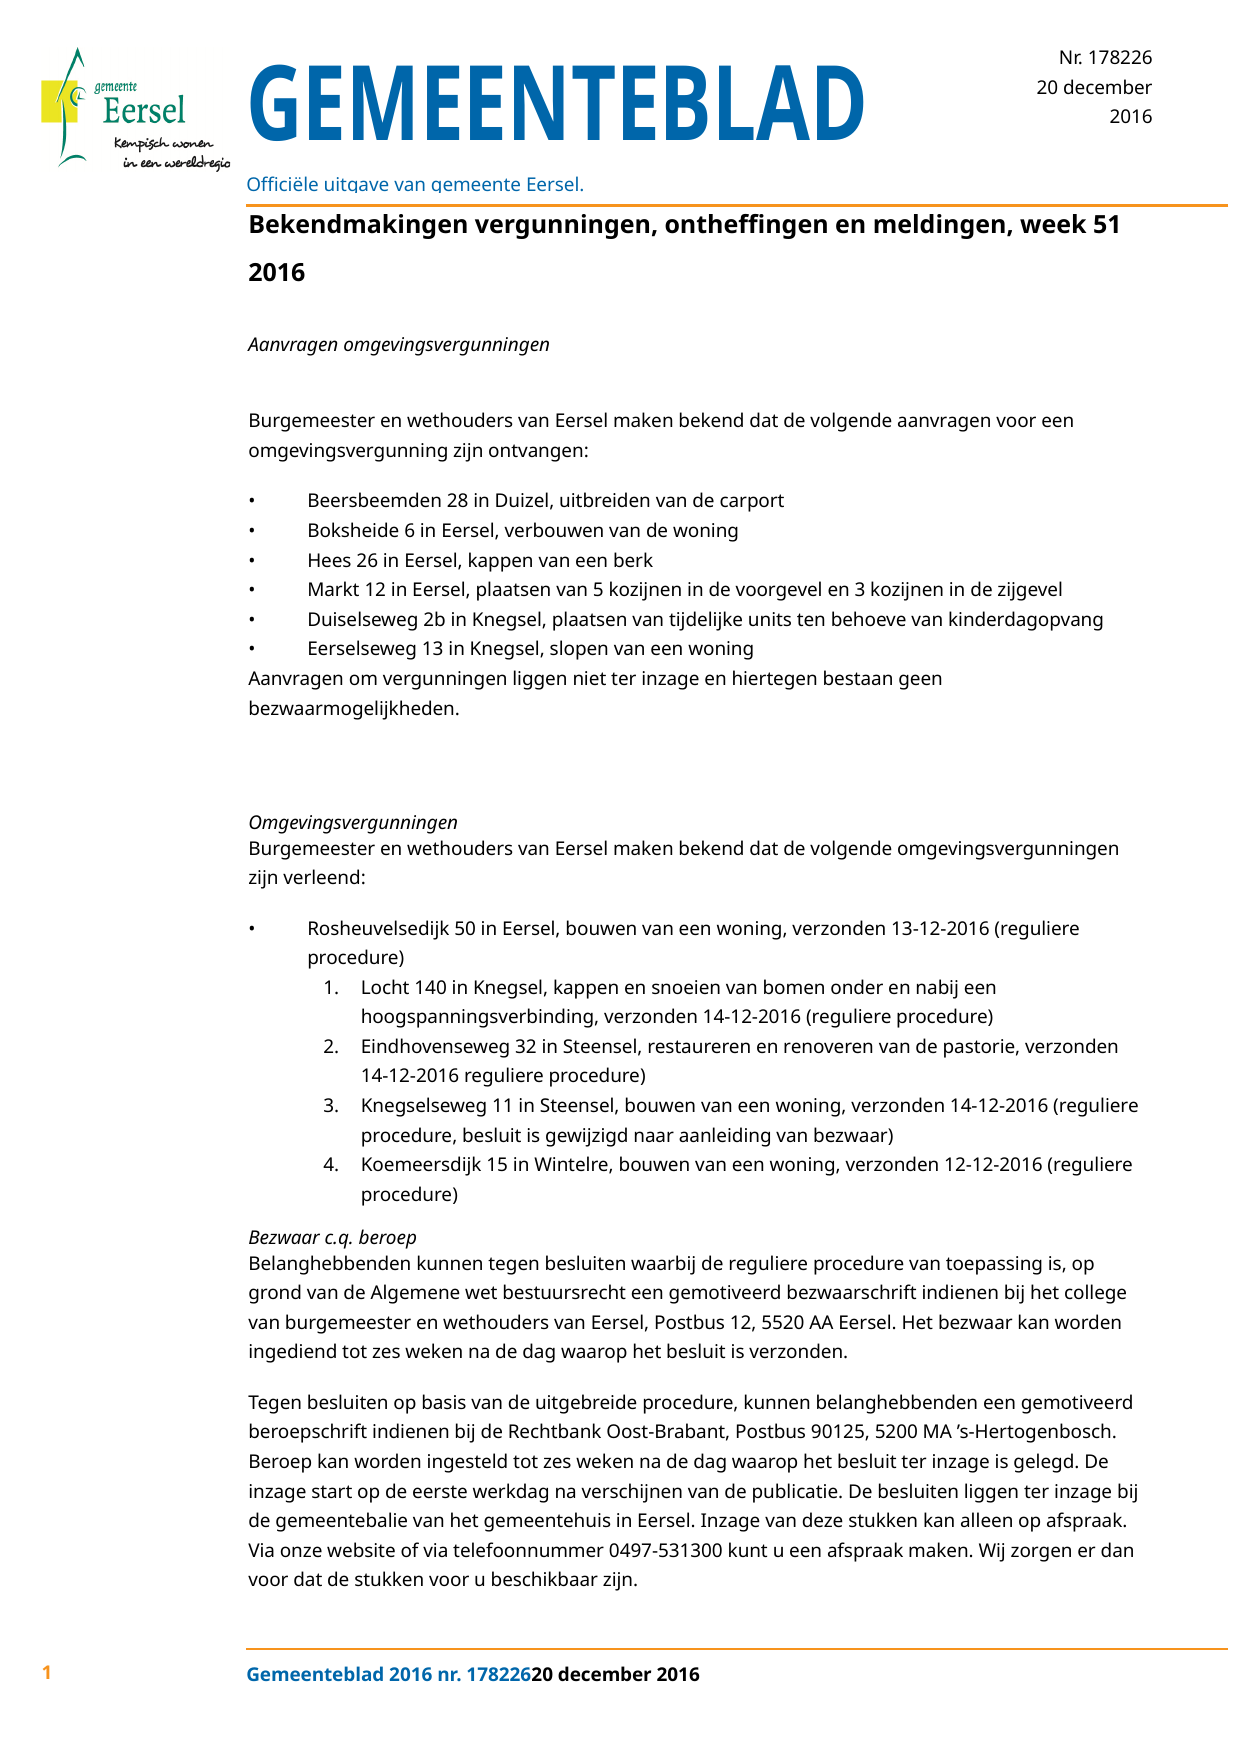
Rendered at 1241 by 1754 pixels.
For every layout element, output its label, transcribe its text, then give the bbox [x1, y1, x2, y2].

list Eindhovenseweg 32 in Steensel, restaureren en renoveren van de pastorie, verzonden 14-12-2016 reguliere procedure) [323, 1033, 1152, 1088]
text Bekendmakingen vergunningen, ontheffingen en meldingen, week 51 2016 [248, 207, 1152, 288]
text Aanvragen om vergunningen liggen niet ter inzage en hiertegen bestaan geen bezwaarmogelijkheden. [248, 665, 1152, 720]
text Belanghebbenden kunnen tegen besluiten waarbij de reguliere procedure van toepassing is, op grond van de Algemene wet bestuursrecht een gemotiveerd bezwaarschrift indienen bij het college van burgemeester en wethouders van Eersel, Postbus 12, 5520 AA Eersel. Het bezwaar kan worden ingediend tot zes weken na de dag waarop het besluit is verzonden. [248, 1250, 1152, 1364]
list Eerselseweg 13 in Knegsel, slopen van een woning [248, 636, 1152, 661]
list Markt 12 in Eersel, plaatsen van 5 kozijnen in de voorgevel en 3 kozijnen in de zijgevel [248, 576, 1152, 602]
list Locht 140 in Knegsel, kappen en snoeien van bomen onder en nabij een hoogspanningsverbinding, verzonden 14-12-2016 (reguliere procedure) [323, 974, 1152, 1029]
picture [41, 47, 231, 172]
text Omgevingsvergunningen [248, 809, 1152, 835]
list Knegselseweg 11 in Steensel, bouwen van een woning, verzonden 14-12-2016 (reguliere procedure, besluit is gewijzigd naar aanleiding van bezwaar) [323, 1092, 1152, 1148]
text Burgemeester en wethouders van Eersel maken bekend dat de volgende aanvragen voor een omgevingsvergunning zijn ontvangen: [248, 408, 1152, 463]
list Beersbeemden 28 in Duizel, uitbreiden van de carport [248, 488, 1152, 513]
text Burgemeester en wethouders van Eersel maken bekend dat de volgende omgevingsvergunningen zijn verleend: [248, 835, 1152, 890]
text Tegen besluiten op basis van de uitgebreide procedure, kunnen belanghebbenden een gemotiveerd beroepschrift indienen bij de Rechtbank Oost-Brabant, Postbus 90125, 5200 MA ’s-Hertogenbosch. Beroep kan worden ingesteld tot zes weken na de dag waarop het besluit ter inzage is gelegd. De inzage start op de eerste werkdag na verschijnen van de publicatie. De besluiten liggen ter inzage bij de gemeentebalie van het gemeentehuis in Eersel. Inzage van deze stukken kan alleen op afspraak. Via onze website of via telefoonnummer 0497-531300 kunt u een afspraak maken. Wij zorgen er dan voor dat de stukken voor u beschikbaar zijn. [248, 1389, 1152, 1592]
list Boksheide 6 in Eersel, verbouwen van de woning [248, 517, 1152, 543]
list Rosheuvelsedijk 50 in Eersel, bouwen van een woning, verzonden 13-12-2016 (reguliere procedure) [248, 915, 1152, 970]
text Bezwaar c.q. beroep [248, 1224, 1152, 1250]
list Koemeersdijk 15 in Wintelre, bouwen van een woning, verzonden 12-12-2016 (reguliere procedure) [323, 1151, 1152, 1207]
list Duiselseweg 2b in Knegsel, plaatsen van tijdelijke units ten behoeve van kinderdagopvang [248, 606, 1152, 632]
text Aanvragen omgevingsvergunningen [248, 331, 1152, 357]
list Hees 26 in Eersel, kappen van een berk [248, 547, 1152, 572]
